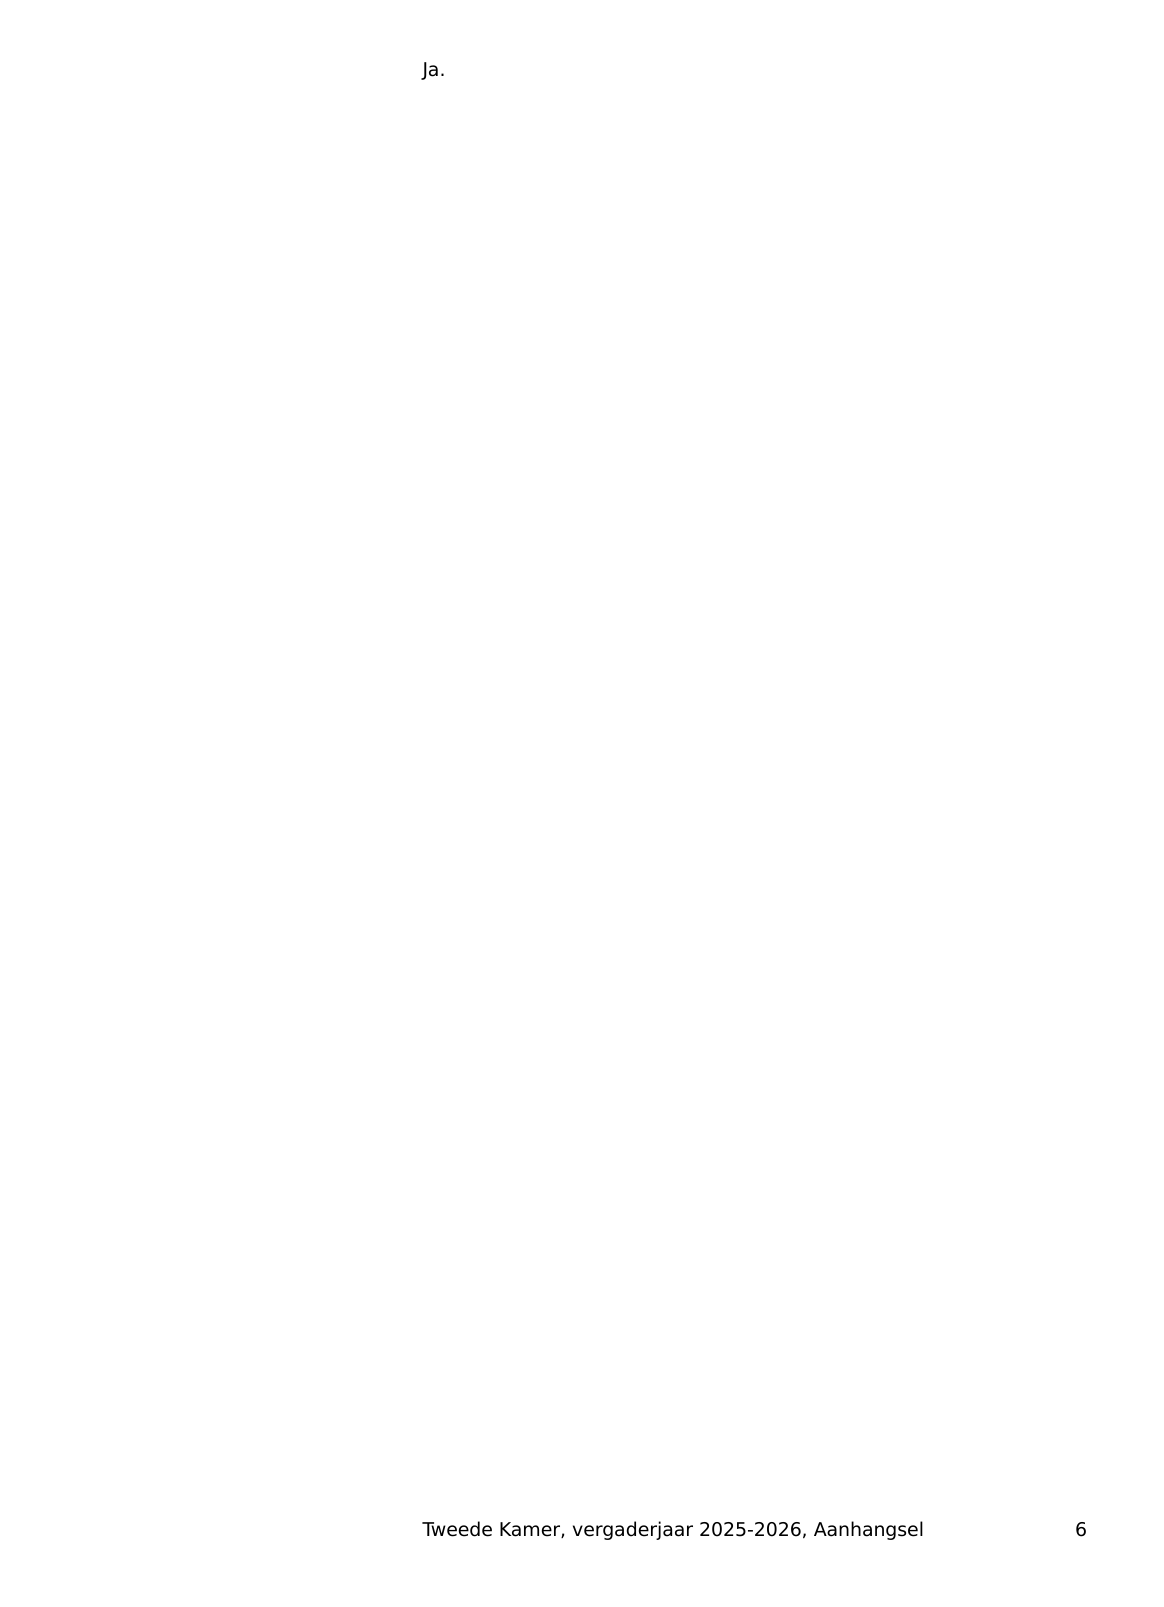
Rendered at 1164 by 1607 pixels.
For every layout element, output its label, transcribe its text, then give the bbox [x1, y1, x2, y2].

text Ja. [422, 59, 1087, 81]
